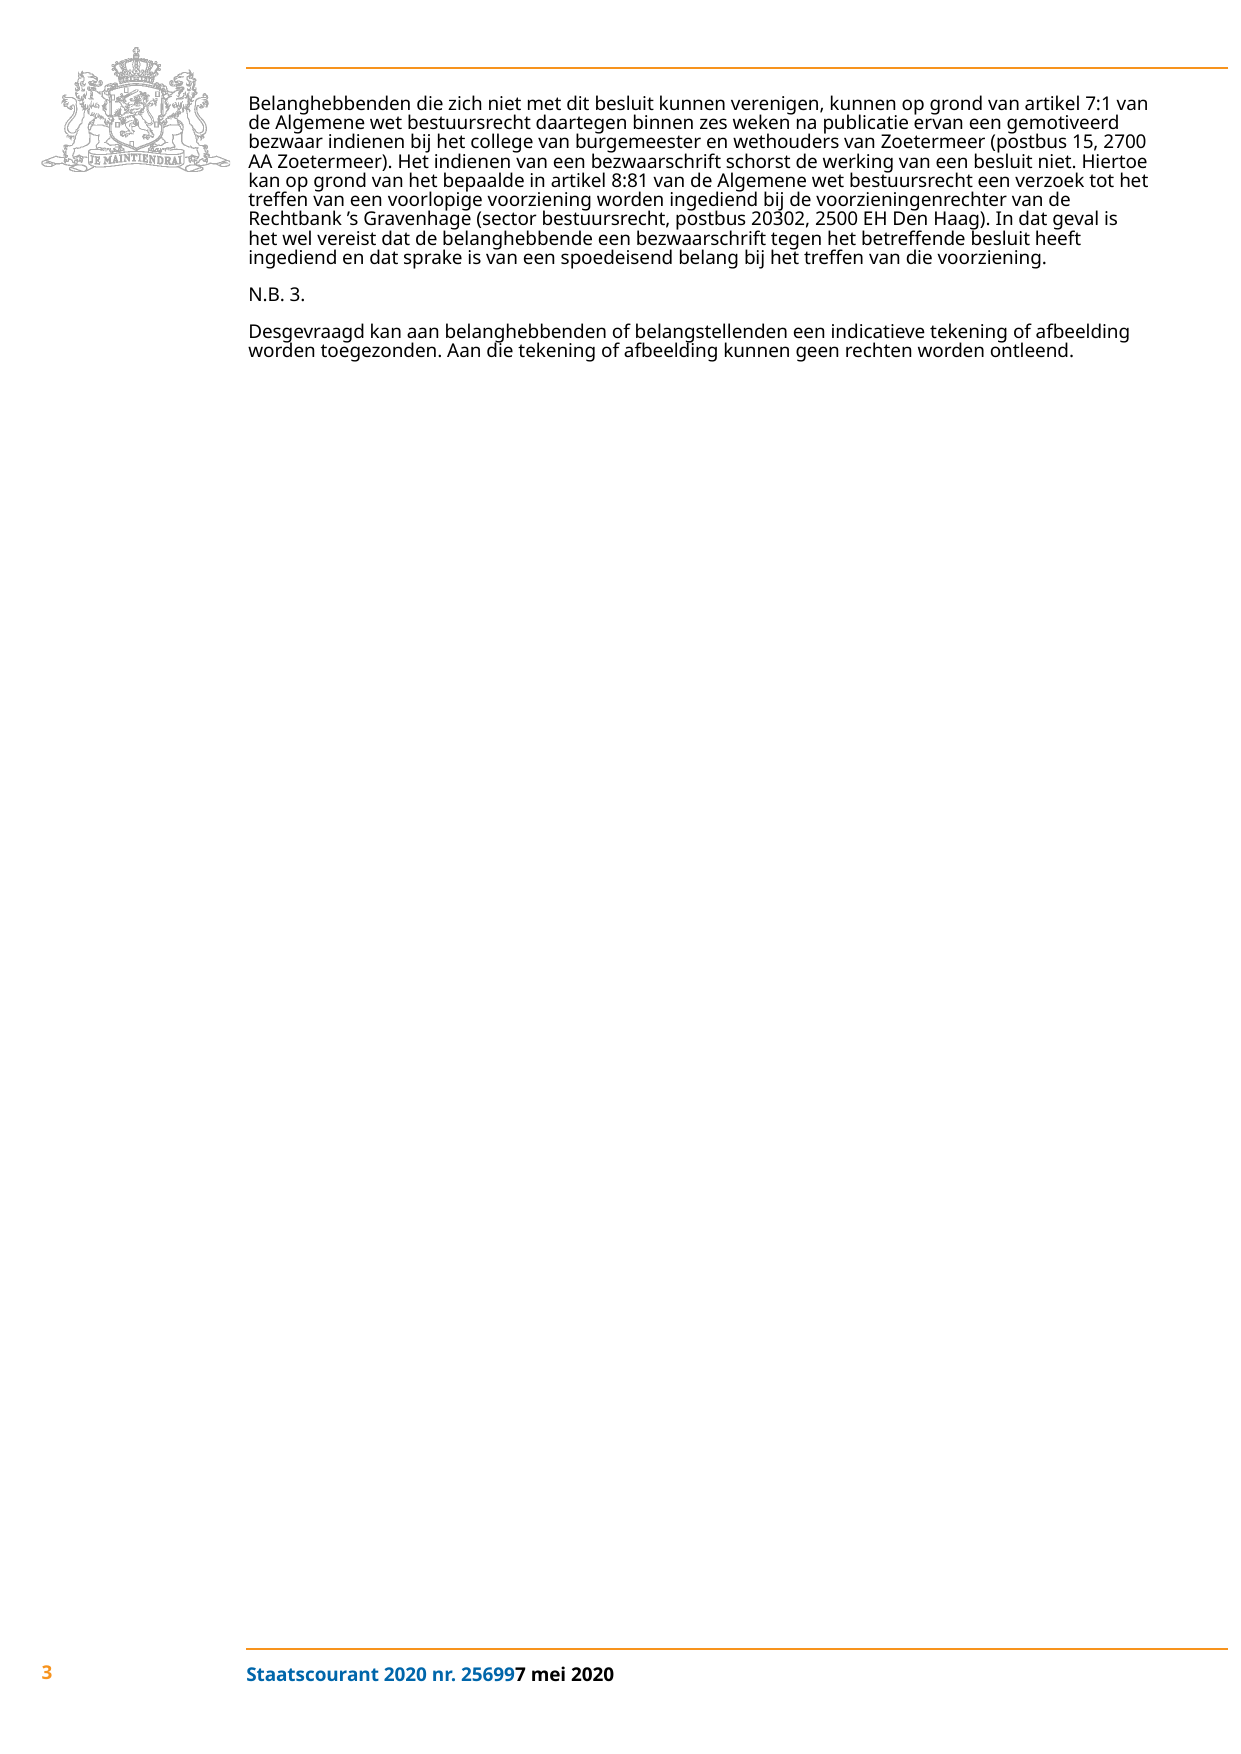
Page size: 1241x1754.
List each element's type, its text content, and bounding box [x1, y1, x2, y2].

text Desgevraagd kan aan belanghebbenden of belangstellenden een indicatieve tekening of afbeelding worden toegezonden. Aan die tekening of afbeelding kunnen geen rechten worden ontleend. [248, 323, 1152, 361]
text Belanghebbenden die zich niet met dit besluit kunnen verenigen, kunnen op grond van artikel 7:1 van de Algemene wet bestuursrecht daartegen binnen zes weken na publicatie ervan een gemotiveerd bezwaar indienen bij het college van burgemeester en wethouders van Zoetermeer (postbus 15, 2700 AA Zoetermeer). Het indienen van een bezwaarschrift schorst de werking van een besluit niet. Hiertoe kan op grond van het bepaalde in artikel 8:81 van de Algemene wet bestuursrecht een verzoek tot het treffen van een voorlopige voorziening worden ingediend bij de voorzieningenrechter van de Rechtbank ’s Gravenhage (sector bestuursrecht, postbus 20302, 2500 EH Den Haag). In dat geval is het wel vereist dat de belanghebbende een bezwaarschrift tegen het betreffende besluit heeft ingediend en dat sprake is van een spoedeisend belang bij het treffen van die voorziening. [248, 95, 1152, 268]
text N.B. 3. [248, 286, 1152, 305]
picture [41, 47, 231, 172]
